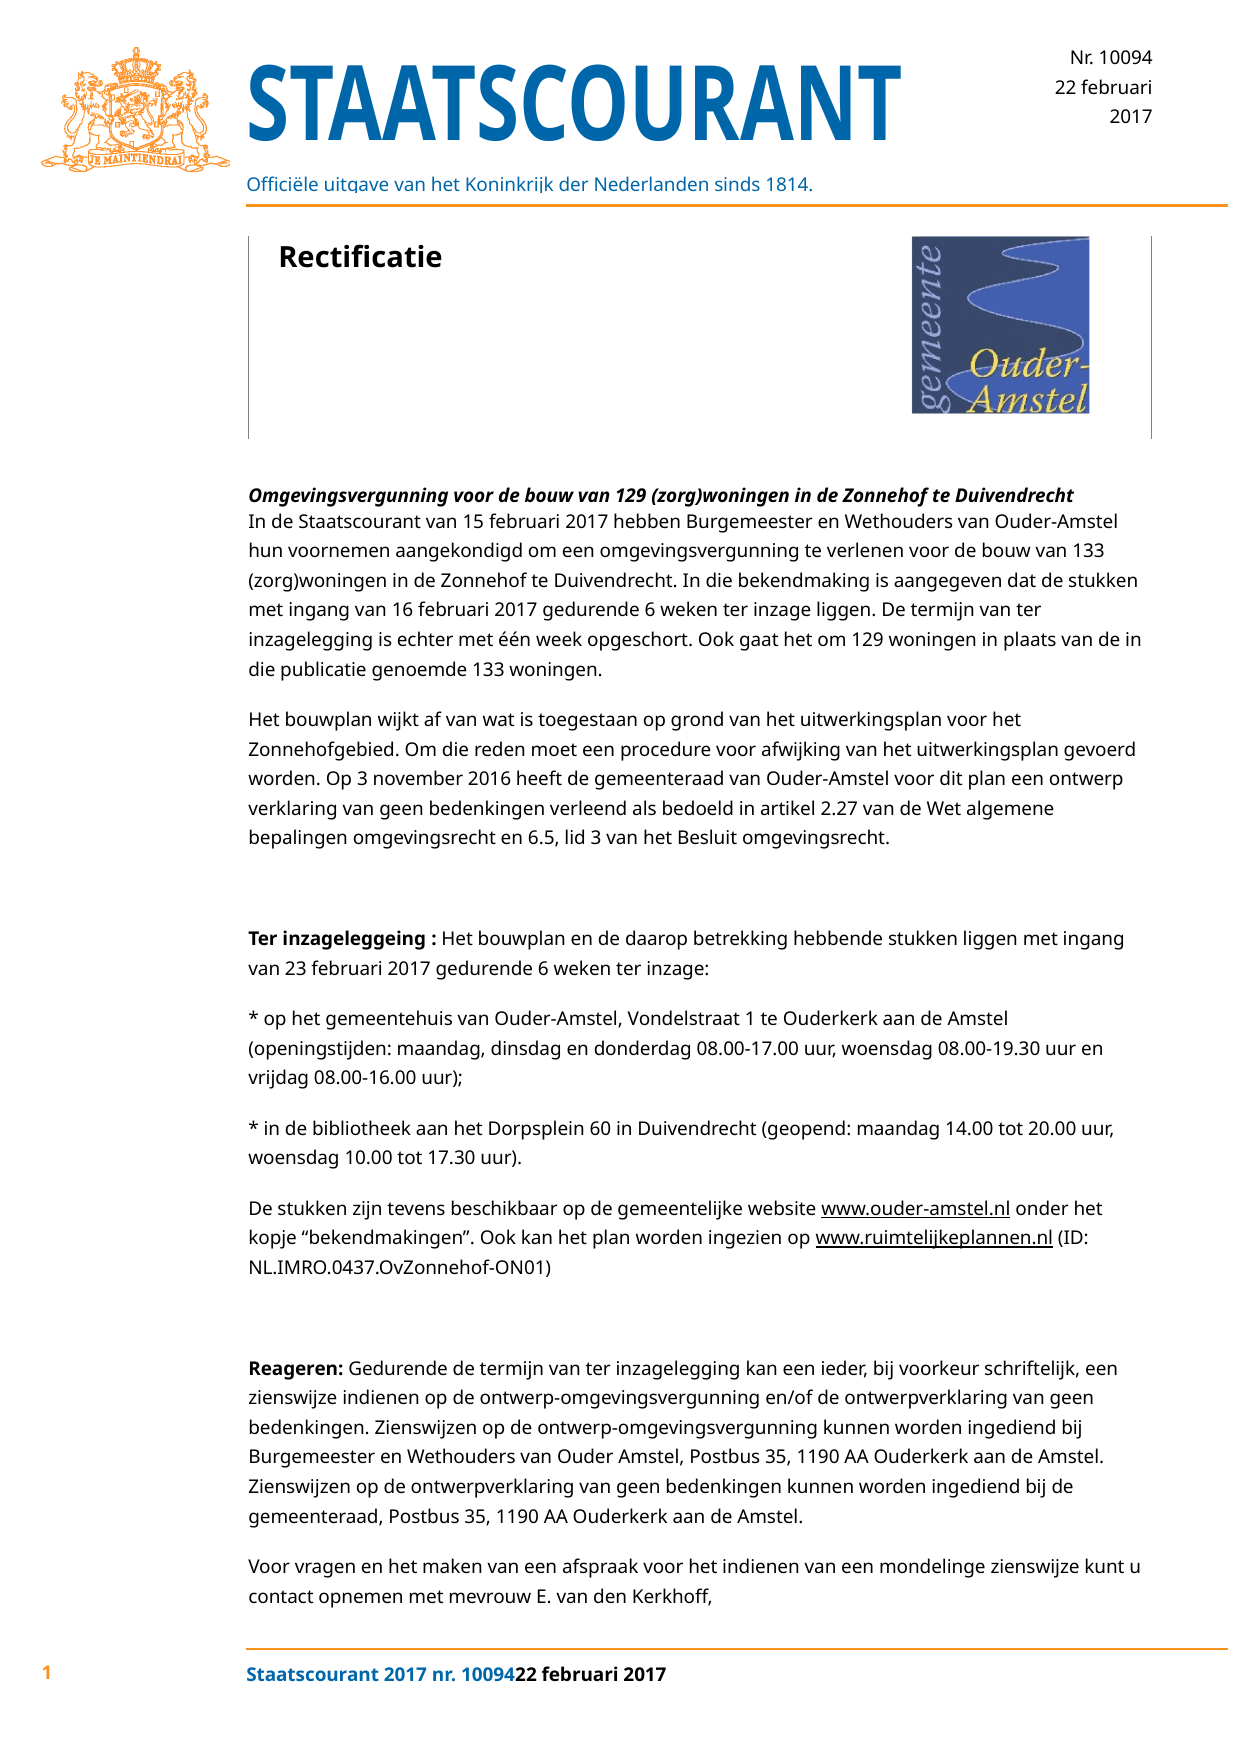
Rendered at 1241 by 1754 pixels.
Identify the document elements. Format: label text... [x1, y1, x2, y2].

table_header [850, 236, 911, 413]
text Reageren: Gedurende de termijn van ter inzagelegging kan een ieder, bij voorkeur schriftelijk, een zienswijze indienen op de ontwerp-omgevingsvergunning en/of de ontwerpverklaring van geen bedenkingen. Zienswijzen op de ontwerp-omgevingsvergunning kunnen worden ingediend bij Burgemeester en Wethouders van Ouder Amstel, Postbus 35, 1190 AA Ouderkerk aan de Amstel. Zienswijzen op de ontwerpverklaring van geen bedenkingen kunnen worden ingediend bij de gemeenteraad, Postbus 35, 1190 AA Ouderkerk aan de Amstel. [248, 1355, 1152, 1529]
text Ter inzageleggeing : Het bouwplan en de daarop betrekking hebbende stukken liggen met ingang van 23 februari 2017 gedurende 6 weken ter inzage: [248, 925, 1152, 981]
table_header Rectificatie [249, 236, 850, 439]
table_header [850, 414, 1151, 439]
table_header [1090, 236, 1151, 413]
text Voor vragen en het maken van een afspraak voor het indienen van een mondelinge zienswijze kunt u contact opnemen met mevrouw E. van den Kerkhoff, [248, 1553, 1152, 1609]
text In de Staatscourant van 15 februari 2017 hebben Burgemeester en Wethouders van Ouder-Amstel hun voornemen aangekondigd om een omgevingsvergunning te verlenen voor de bouw van 133 (zorg)woningen in de Zonnehof te Duivendrecht. In die bekendmaking is aangegeven dat de stukken met ingang van 16 februari 2017 gedurende 6 weken ter inzage liggen. De termijn van ter inzagelegging is echter met één week opgeschort. Ook gaat het om 129 woningen in plaats van de in die publicatie genoemde 133 woningen. [248, 508, 1152, 682]
picture [41, 47, 231, 172]
text De stukken zijn tevens beschikbaar op de gemeentelijke website www.ouder-amstel.nl onder het kopje “bekendmakingen”. Ook kan het plan worden ingezien op www.ruimtelijkeplannen.nl (ID: NL.IMRO.0437.OvZonnehof-ON01) [248, 1195, 1152, 1280]
text * in de bibliotheek aan het Dorpsplein 60 in Duivendrecht (geopend: maandag 14.00 tot 20.00 uur, woensdag 10.00 tot 17.30 uur). [248, 1115, 1152, 1170]
text Het bouwplan wijkt af van wat is toegestaan op grond van het uitwerkingsplan voor het Zonnehofgebied. Om die reden moet een procedure voor afwijking van het uitwerkingsplan gevoerd worden. Op 3 november 2016 heeft de gemeenteraad van Ouder-Amstel voor dit plan een ontwerp verklaring van geen bedenkingen verleend als bedoeld in artikel 2.27 van de Wet algemene bepalingen omgevingsrecht en 6.5, lid 3 van het Besluit omgevingsrecht. [248, 706, 1152, 850]
text * op het gemeentehuis van Ouder-Amstel, Vondelstraat 1 te Ouderkerk aan de Amstel (openingstijden: maandag, dinsdag en donderdag 08.00-17.00 uur, woensdag 08.00-19.30 uur en vrijdag 08.00-16.00 uur); [248, 1005, 1152, 1090]
picture [911, 236, 1090, 414]
text Omgevingsvergunning voor de bouw van 129 (zorg)woningen in de Zonnehof te Duivendrecht [248, 482, 1152, 508]
